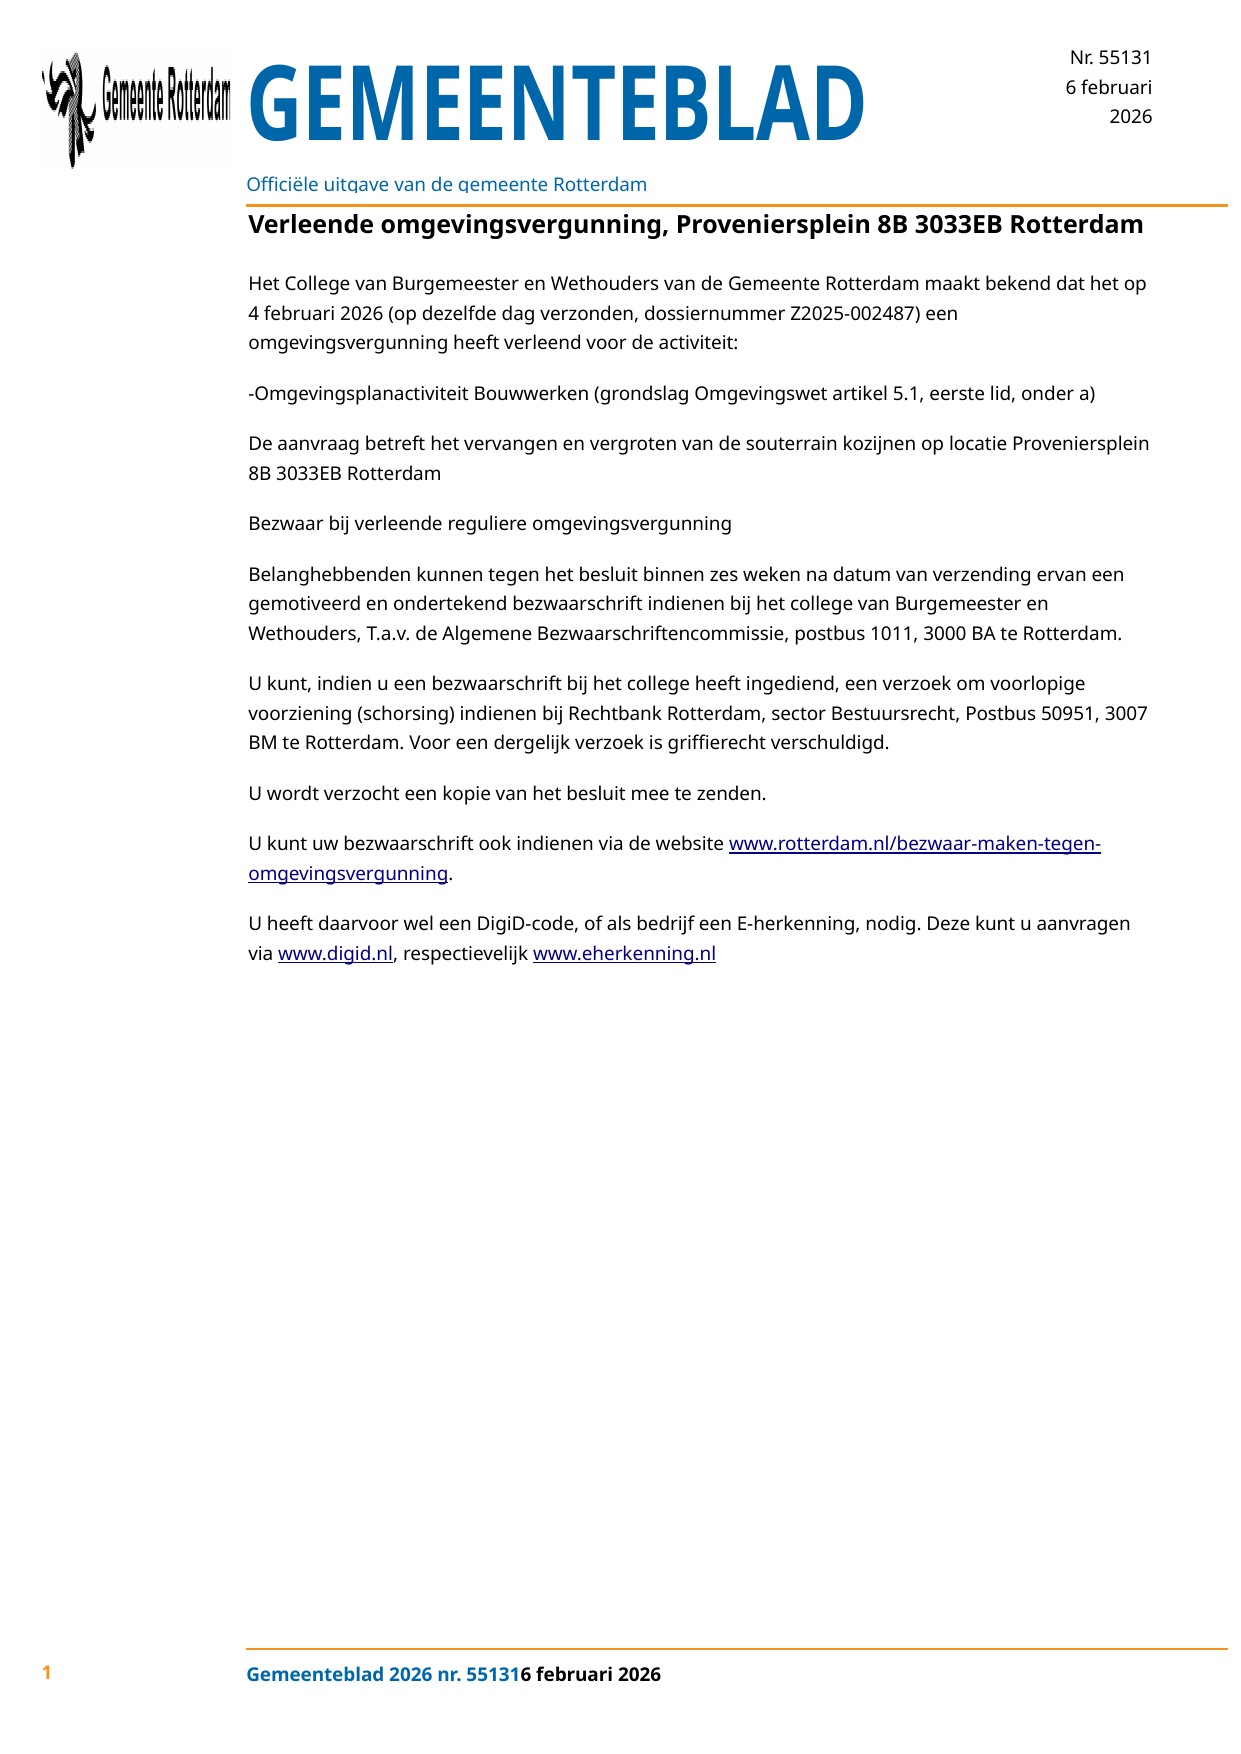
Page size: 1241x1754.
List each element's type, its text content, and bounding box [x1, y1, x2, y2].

text U wordt verzocht een kopie van het besluit mee te zenden. [248, 780, 1152, 806]
text Verleende omgevingsvergunning, Proveniersplein 8B 3033EB Rotterdam [248, 207, 1152, 241]
text Bezwaar bij verleende reguliere omgevingsvergunning [248, 510, 1152, 536]
picture [41, 47, 231, 172]
text -Omgevingsplanactiviteit Bouwwerken (grondslag Omgevingswet artikel 5.1, eerste lid, onder a) [248, 380, 1152, 406]
text Belanghebbenden kunnen tegen het besluit binnen zes weken na datum van verzending ervan een gemotiveerd en ondertekend bezwaarschrift indienen bij het college van Burgemeester en Wethouders, T.a.v. de Algemene Bezwaarschriftencommissie, postbus 1011, 3000 BA te Rotterdam. [248, 561, 1152, 646]
text Het College van Burgemeester en Wethouders van de Gemeente Rotterdam maakt bekend dat het op 4 februari 2026 (op dezelfde dag verzonden, dossiernummer Z2025-002487) een omgevingsvergunning heeft verleend voor de activiteit: [248, 270, 1152, 355]
text U kunt, indien u een bezwaarschrift bij het college heeft ingediend, een verzoek om voorlopige voorziening (schorsing) indienen bij Rechtbank Rotterdam, sector Bestuursrecht, Postbus 50951, 3007 BM te Rotterdam. Voor een dergelijk verzoek is griffierecht verschuldigd. [248, 670, 1152, 755]
text De aanvraag betreft het vervangen en vergroten van de souterrain kozijnen op locatie Proveniersplein 8B 3033EB Rotterdam [248, 430, 1152, 486]
text U kunt uw bezwaarschrift ook indienen via de website www.rotterdam.nl/bezwaar-maken-tegen-omgevingsvergunning. [248, 830, 1152, 886]
text U heeft daarvoor wel een DigiD-code, of als bedrijf een E-herkenning, nodig. Deze kunt u aanvragen via www.digid.nl, respectievelijk www.eherkenning.nl [248, 910, 1152, 966]
